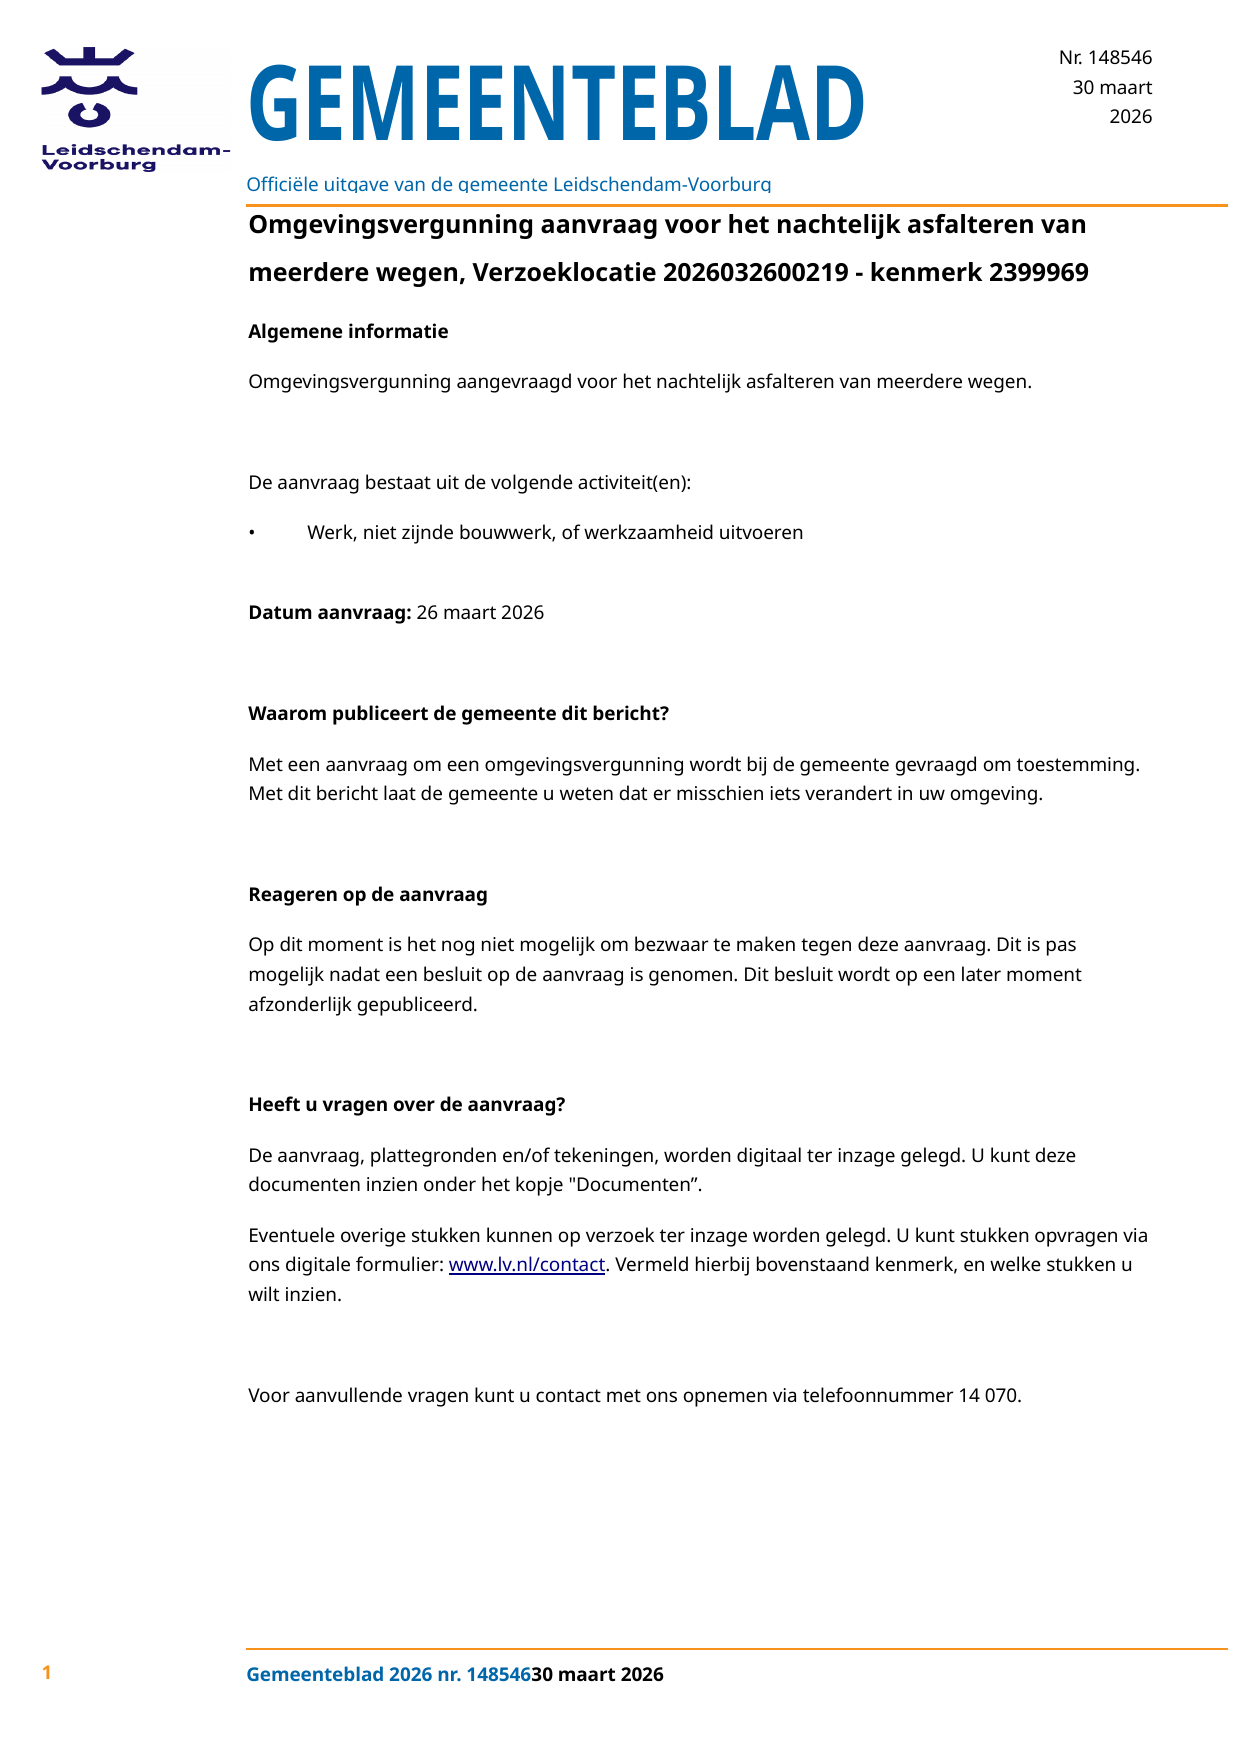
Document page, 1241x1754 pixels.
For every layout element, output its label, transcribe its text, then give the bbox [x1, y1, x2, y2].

text De aanvraag, plattegronden en/of tekeningen, worden digitaal ter inzage gelegd. U kunt deze documenten inzien onder het kopje "Documenten”. [248, 1142, 1152, 1197]
text Omgevingsvergunning aanvraag voor het nachtelijk asfalteren van meerdere wegen, Verzoeklocatie 2026032600219 - kenmerk 2399969 [248, 207, 1152, 288]
text Omgevingsvergunning aangevraagd voor het nachtelijk asfalteren van meerdere wegen. [248, 368, 1152, 394]
text Met een aanvraag om een omgevingsvergunning wordt bij de gemeente gevraagd om toestemming. Met dit bericht laat de gemeente u weten dat er misschien iets verandert in uw omgeving. [248, 751, 1152, 806]
text De aanvraag bestaat uit de volgende activiteit(en): [248, 469, 1152, 495]
text Waarom publiceert de gemeente dit bericht? [248, 700, 1152, 726]
text Datum aanvraag: 26 maart 2026 [248, 599, 1152, 625]
picture [41, 47, 231, 172]
text Heeft u vragen over de aanvraag? [248, 1092, 1152, 1117]
text Algemene informatie [248, 318, 1152, 344]
text Op dit moment is het nog niet mogelijk om bezwaar te maken tegen deze aanvraag. Dit is pas mogelijk nadat een besluit op de aanvraag is genomen. Dit besluit wordt op een later moment afzonderlijk gepubliceerd. [248, 932, 1152, 1017]
text Voor aanvullende vragen kunt u contact met ons opnemen via telefoonnummer 14 070. [248, 1382, 1152, 1408]
text Eventuele overige stukken kunnen op verzoek ter inzage worden gelegd. U kunt stukken opvragen via ons digitale formulier: www.lv.nl/contact. Vermeld hierbij bovenstaand kenmerk, en welke stukken u wilt inzien. [248, 1222, 1152, 1307]
text Reageren op de aanvraag [248, 881, 1152, 907]
list Werk, niet zijnde bouwwerk, of werkzaamheid uitvoeren [248, 519, 1152, 545]
